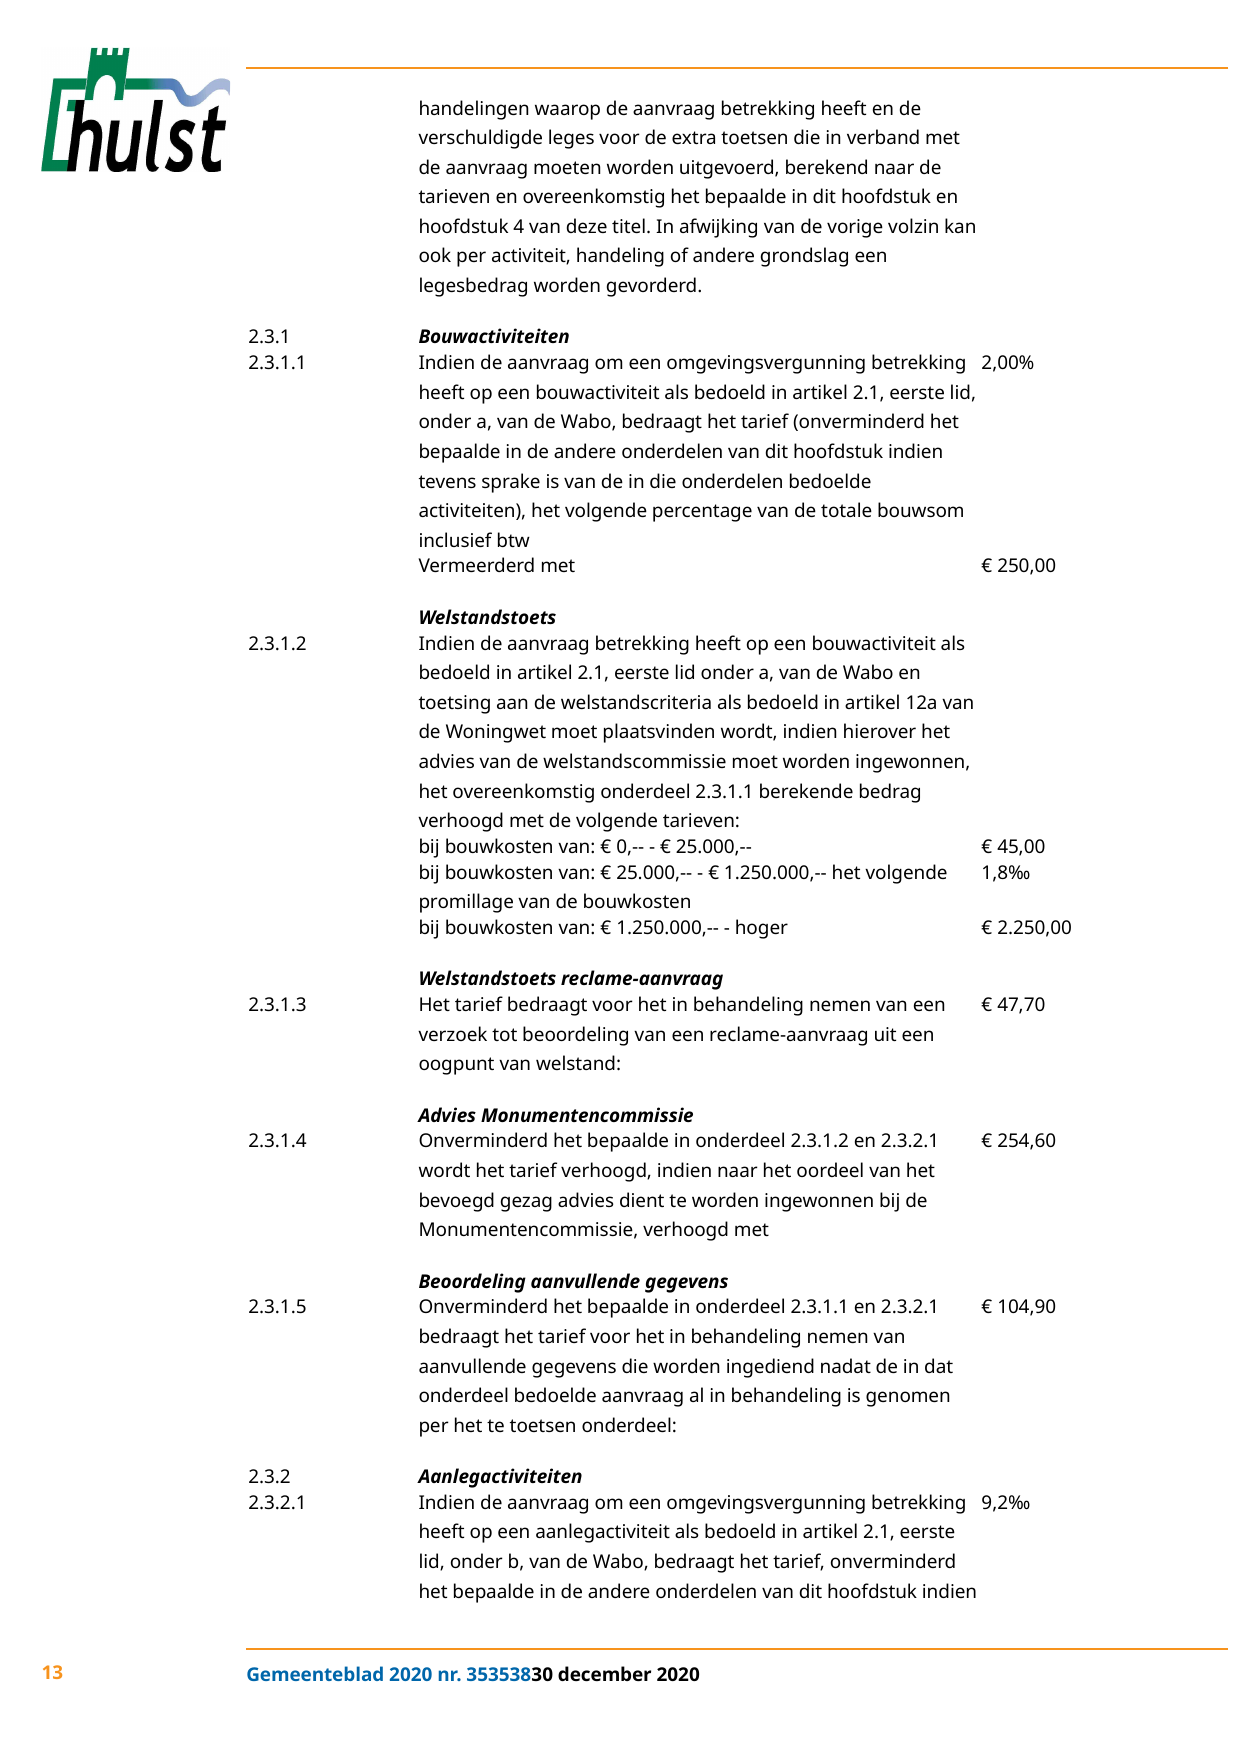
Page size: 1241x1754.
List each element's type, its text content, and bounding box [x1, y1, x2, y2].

table_cell € 2.250,00 [981, 914, 1152, 940]
table_cell 1,8‰ [981, 859, 1152, 914]
table_cell [418, 940, 981, 966]
table_cell [248, 579, 418, 604]
table_cell [418, 1242, 981, 1268]
table_cell bij bouwkosten van: € 1.250.000,-- - hoger [418, 914, 981, 940]
picture [41, 47, 231, 172]
table_cell € 45,00 [981, 833, 1152, 859]
table_cell [981, 1464, 1152, 1489]
table_cell 2.3.2.1 [248, 1489, 418, 1604]
table_cell [248, 940, 418, 966]
table_cell 9,2‰ [981, 1489, 1152, 1604]
table_cell € 104,90 [981, 1294, 1152, 1438]
table_cell [248, 914, 418, 940]
table_cell Welstandstoets [418, 604, 981, 630]
table_cell [981, 1242, 1152, 1268]
table_cell € 47,70 [981, 991, 1152, 1076]
table_cell [248, 95, 418, 298]
table_cell Indien de aanvraag betrekking heeft op een bouwactiviteit als bedoeld in artikel 2.1, eerste lid onder a, van de Wabo en toetsing aan de welstandscriteria als bedoeld in artikel 12a van de Woningwet moet plaatsvinden wordt, indien hierover het advies van de welstandscommissie moet worden ingewonnen, het overeenkomstig onderdeel 2.3.1.1 berekende bedrag verhoogd met de volgende tarieven: [418, 630, 981, 833]
table_cell [981, 1102, 1152, 1128]
table_cell [981, 95, 1152, 298]
table_cell € 250,00 [981, 553, 1152, 578]
table_cell Aanlegactiviteiten [418, 1464, 981, 1489]
table_cell 2.3.1.3 [248, 991, 418, 1076]
table_cell 2.3.2 [248, 1464, 418, 1489]
table_cell 2.3.1.1 [248, 350, 418, 553]
table_cell 2.3.1.5 [248, 1294, 418, 1438]
table_cell Beoordeling aanvullende gegevens [418, 1268, 981, 1294]
table_cell [248, 298, 418, 324]
table_cell Onverminderd het bepaalde in onderdeel 2.3.1.2 en 2.3.2.1 wordt het tarief verhoogd, indien naar het oordeel van het bevoegd gezag advies dient te worden ingewonnen bij de Monumentencommissie, verhoogd met [418, 1128, 981, 1242]
table_cell bij bouwkosten van: € 25.000,-- - € 1.250.000,-- het volgende promillage van de bouwkosten [418, 859, 981, 914]
table_cell [248, 1076, 418, 1102]
table_cell Indien de aanvraag om een omgevingsvergunning betrekking heeft op een bouwactiviteit als bedoeld in artikel 2.1, eerste lid, onder a, van de Wabo, bedraagt het tarief (onverminderd het bepaalde in de andere onderdelen van dit hoofdstuk indien tevens sprake is van de in die onderdelen bedoelde activiteiten), het volgende percentage van de totale bouwsom inclusief btw [418, 350, 981, 553]
table_cell Indien de aanvraag om een omgevingsvergunning betrekking heeft op een aanlegactiviteit als bedoeld in artikel 2.1, eerste lid, onder b, van de Wabo, bedraagt het tarief, onverminderd het bepaalde in de andere onderdelen van dit hoofdstuk indien [418, 1489, 981, 1604]
table_cell [981, 604, 1152, 630]
table_cell [418, 1076, 981, 1102]
table_cell Advies Monumentencommissie [418, 1102, 981, 1128]
table_cell 2.3.1.2 [248, 630, 418, 833]
table_cell [981, 298, 1152, 324]
table_cell [981, 1076, 1152, 1102]
table_cell Bouwactiviteiten [418, 324, 981, 349]
table_cell [248, 604, 418, 630]
table_cell Welstandstoets reclame-aanvraag [418, 966, 981, 991]
table_cell [981, 940, 1152, 966]
table_cell [981, 630, 1152, 833]
table_cell € 254,60 [981, 1128, 1152, 1242]
table_cell handelingen waarop de aanvraag betrekking heeft en de verschuldigde leges voor de extra toetsen die in verband met de aanvraag moeten worden uitgevoerd, berekend naar de tarieven en overeenkomstig het bepaalde in dit hoofdstuk en hoofdstuk 4 van deze titel. In afwijking van de vorige volzin kan ook per activiteit, handeling of andere grondslag een legesbedrag worden gevorderd. [418, 95, 981, 298]
table_cell [248, 1268, 418, 1294]
table_cell Het tarief bedraagt voor het in behandeling nemen van een verzoek tot beoordeling van een reclame-aanvraag uit een oogpunt van welstand: [418, 991, 981, 1076]
table_cell [248, 859, 418, 914]
table_cell [418, 579, 981, 604]
table_cell [981, 324, 1152, 349]
table_cell [248, 1102, 418, 1128]
table_cell [981, 1438, 1152, 1463]
table_cell [248, 1242, 418, 1268]
table_cell [981, 966, 1152, 991]
table_cell [981, 1268, 1152, 1294]
table_cell 2,00% [981, 350, 1152, 553]
table_cell 2.3.1.4 [248, 1128, 418, 1242]
table_cell [248, 1438, 418, 1463]
table_cell [248, 966, 418, 991]
table_cell [981, 579, 1152, 604]
table_cell Onverminderd het bepaalde in onderdeel 2.3.1.1 en 2.3.2.1 bedraagt het tarief voor het in behandeling nemen van aanvullende gegevens die worden ingediend nadat de in dat onderdeel bedoelde aanvraag al in behandeling is genomen per het te toetsen onderdeel: [418, 1294, 981, 1438]
table_cell [248, 553, 418, 578]
table_cell Vermeerderd met [418, 553, 981, 578]
table_cell [418, 298, 981, 324]
table_cell [248, 833, 418, 859]
table_cell [418, 1438, 981, 1463]
table_cell 2.3.1 [248, 324, 418, 349]
table_cell bij bouwkosten van: € 0,-- - € 25.000,-- [418, 833, 981, 859]
